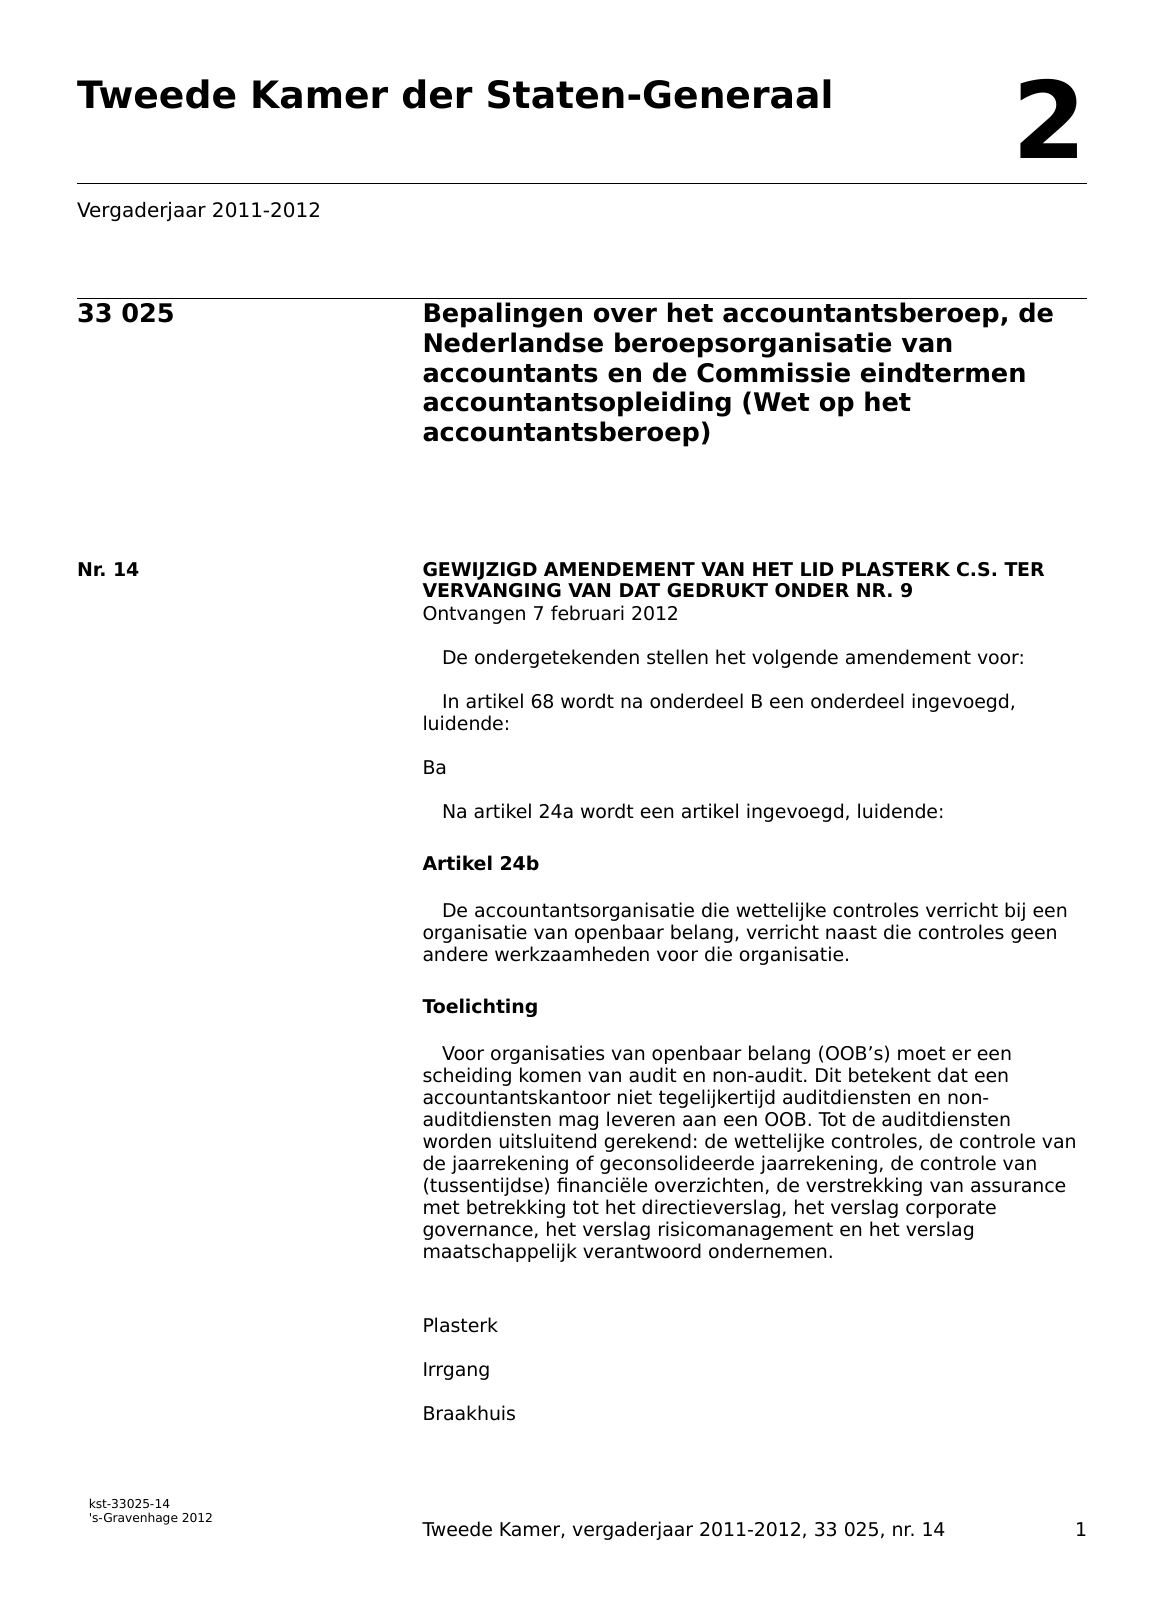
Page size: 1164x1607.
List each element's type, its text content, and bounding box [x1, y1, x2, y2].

table_header 2 [886, 59, 1087, 183]
text Ba [422, 757, 1087, 779]
table_cell Vergaderjaar 2011-2012 [77, 184, 1087, 298]
text De accountantsorganisatie die wettelijke controles verricht bij een organisatie van openbaar belang, verricht naast die controles geen andere werkzaamheden voor die organisatie. [422, 900, 1087, 966]
subtitle 33 025 Bepalingen over het accountantsberoep, de Nederlandse beroepsorganisatie van accountants en de Commissie eindtermen accountantsopleiding (Wet op het accountantsberoep) [77, 299, 1087, 447]
table_header Tweede Kamer der Staten-Generaal [77, 59, 886, 183]
subtitle Artikel 24b [422, 853, 1087, 875]
text Voor organisaties van openbaar belang (OOB’s) moet er een scheiding komen van audit en non-audit. Dit betekent dat een accountantskantoor niet tegelijkertijd auditdiensten en non-auditdiensten mag leveren aan een OOB. Tot de auditdiensten worden uitsluitend gerekend: de wettelijke controles, de controle van de jaarrekening of geconsolideerde jaarrekening, de controle van (tussentijdse) financiële overzichten, de verstrekking van assurance met betrekking tot het directieverslag, het verslag corporate governance, het verslag risicomanagement en het verslag maatschappelijk verantwoord ondernemen. [422, 1043, 1087, 1263]
text Plasterk Irrgang Braakhuis [422, 1293, 1087, 1424]
text In artikel 68 wordt na onderdeel B een onderdeel ingevoegd, luidende: [422, 691, 1087, 735]
subtitle Toelichting [422, 996, 1087, 1018]
subtitle Nr. 14 GEWIJZIGD AMENDEMENT VAN HET LID PLASTERK C.S. TER VERVANGING VAN DAT GEDRUKT ONDER NR. 9 [77, 558, 1087, 602]
text 's-Gravenhage 2012 [88, 1511, 323, 1525]
text De ondergetekenden stellen het volgende amendement voor: [422, 647, 1087, 668]
text Na artikel 24a wordt een artikel ingevoegd, luidende: [422, 801, 1087, 823]
text Ontvangen 7 februari 2012 [422, 602, 1087, 624]
text kst-33025-14 [88, 1497, 323, 1511]
